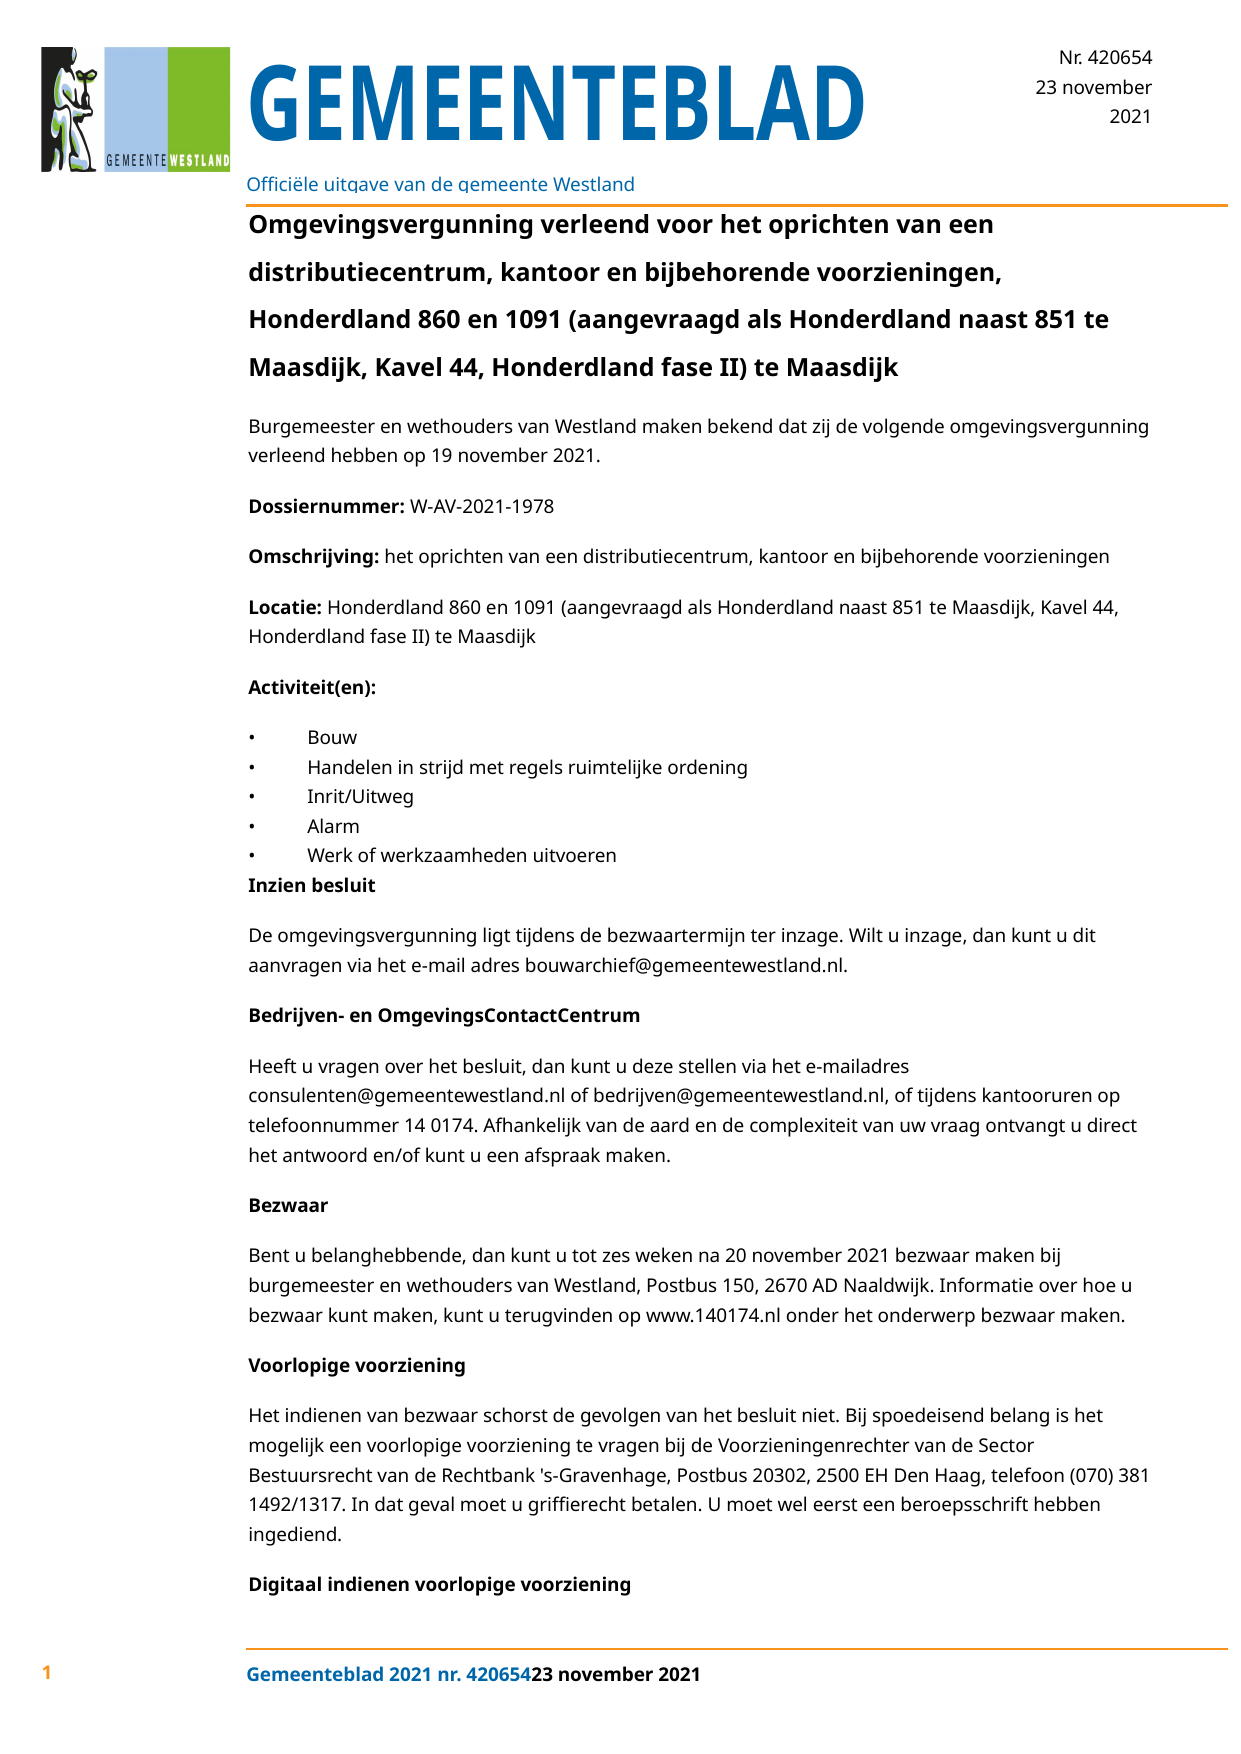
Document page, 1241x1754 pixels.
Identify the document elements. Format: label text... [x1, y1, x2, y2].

text De omgevingsvergunning ligt tijdens de bezwaartermijn ter inzage. Wilt u inzage, dan kunt u dit aanvragen via het e-mail adres bouwarchief@gemeentewestland.nl. [248, 923, 1152, 978]
list Werk of werkzaamheden uitvoeren [248, 843, 1152, 868]
text Digitaal indienen voorlopige voorziening [248, 1571, 1152, 1597]
list Alarm [248, 813, 1152, 839]
text Heeft u vragen over het besluit, dan kunt u deze stellen via het e-mailadres consulenten@gemeentewestland.nl of bedrijven@gemeentewestland.nl, of tijdens kantooruren op telefoonnummer 14 0174. Afhankelijk van de aard en de complexiteit van uw vraag ontvangt u direct het antwoord en/of kunt u een afspraak maken. [248, 1053, 1152, 1168]
text Inzien besluit [248, 872, 1152, 898]
list Bouw [248, 724, 1152, 750]
text Dossiernummer: W-AV-2021-1978 [248, 493, 1152, 519]
text Locatie: Honderdland 860 en 1091 (aangevraagd als Honderdland naast 851 te Maasdijk, Kavel 44, Honderdland fase II) te Maasdijk [248, 594, 1152, 649]
text Activiteit(en): [248, 674, 1152, 700]
text Omschrijving: het oprichten van een distributiecentrum, kantoor en bijbehorende voorzieningen [248, 543, 1152, 569]
picture [41, 47, 231, 172]
list Handelen in strijd met regels ruimtelijke ordening [248, 754, 1152, 780]
text Bent u belanghebbende, dan kunt u tot zes weken na 20 november 2021 bezwaar maken bij burgemeester en wethouders van Westland, Postbus 150, 2670 AD Naaldwijk. Informatie over hoe u bezwaar kunt maken, kunt u terugvinden op www.140174.nl onder het onderwerp bezwaar maken. [248, 1243, 1152, 1328]
text Voorlopige voorziening [248, 1352, 1152, 1378]
text Burgemeester en wethouders van Westland maken bekend dat zij de volgende omgevingsvergunning verleend hebben op 19 november 2021. [248, 413, 1152, 468]
text Omgevingsvergunning verleend voor het oprichten van een distributiecentrum, kantoor en bijbehorende voorzieningen, Honderdland 860 en 1091 (aangevraagd als Honderdland naast 851 te Maasdijk, Kavel 44, Honderdland fase II) te Maasdijk [248, 207, 1152, 384]
text Het indienen van bezwaar schorst de gevolgen van het besluit niet. Bij spoedeisend belang is het mogelijk een voorlopige voorziening te vragen bij de Voorzieningenrechter van de Sector Bestuursrecht van de Rechtbank 's-Gravenhage, Postbus 20302, 2500 EH Den Haag, telefoon (070) 381 1492/1317. In dat geval moet u griffierecht betalen. U moet wel eerst een beroepsschrift hebben ingediend. [248, 1403, 1152, 1547]
list Inrit/Uitweg [248, 783, 1152, 809]
text Bezwaar [248, 1192, 1152, 1218]
text Bedrijven- en OmgevingsContactCentrum [248, 1003, 1152, 1028]
